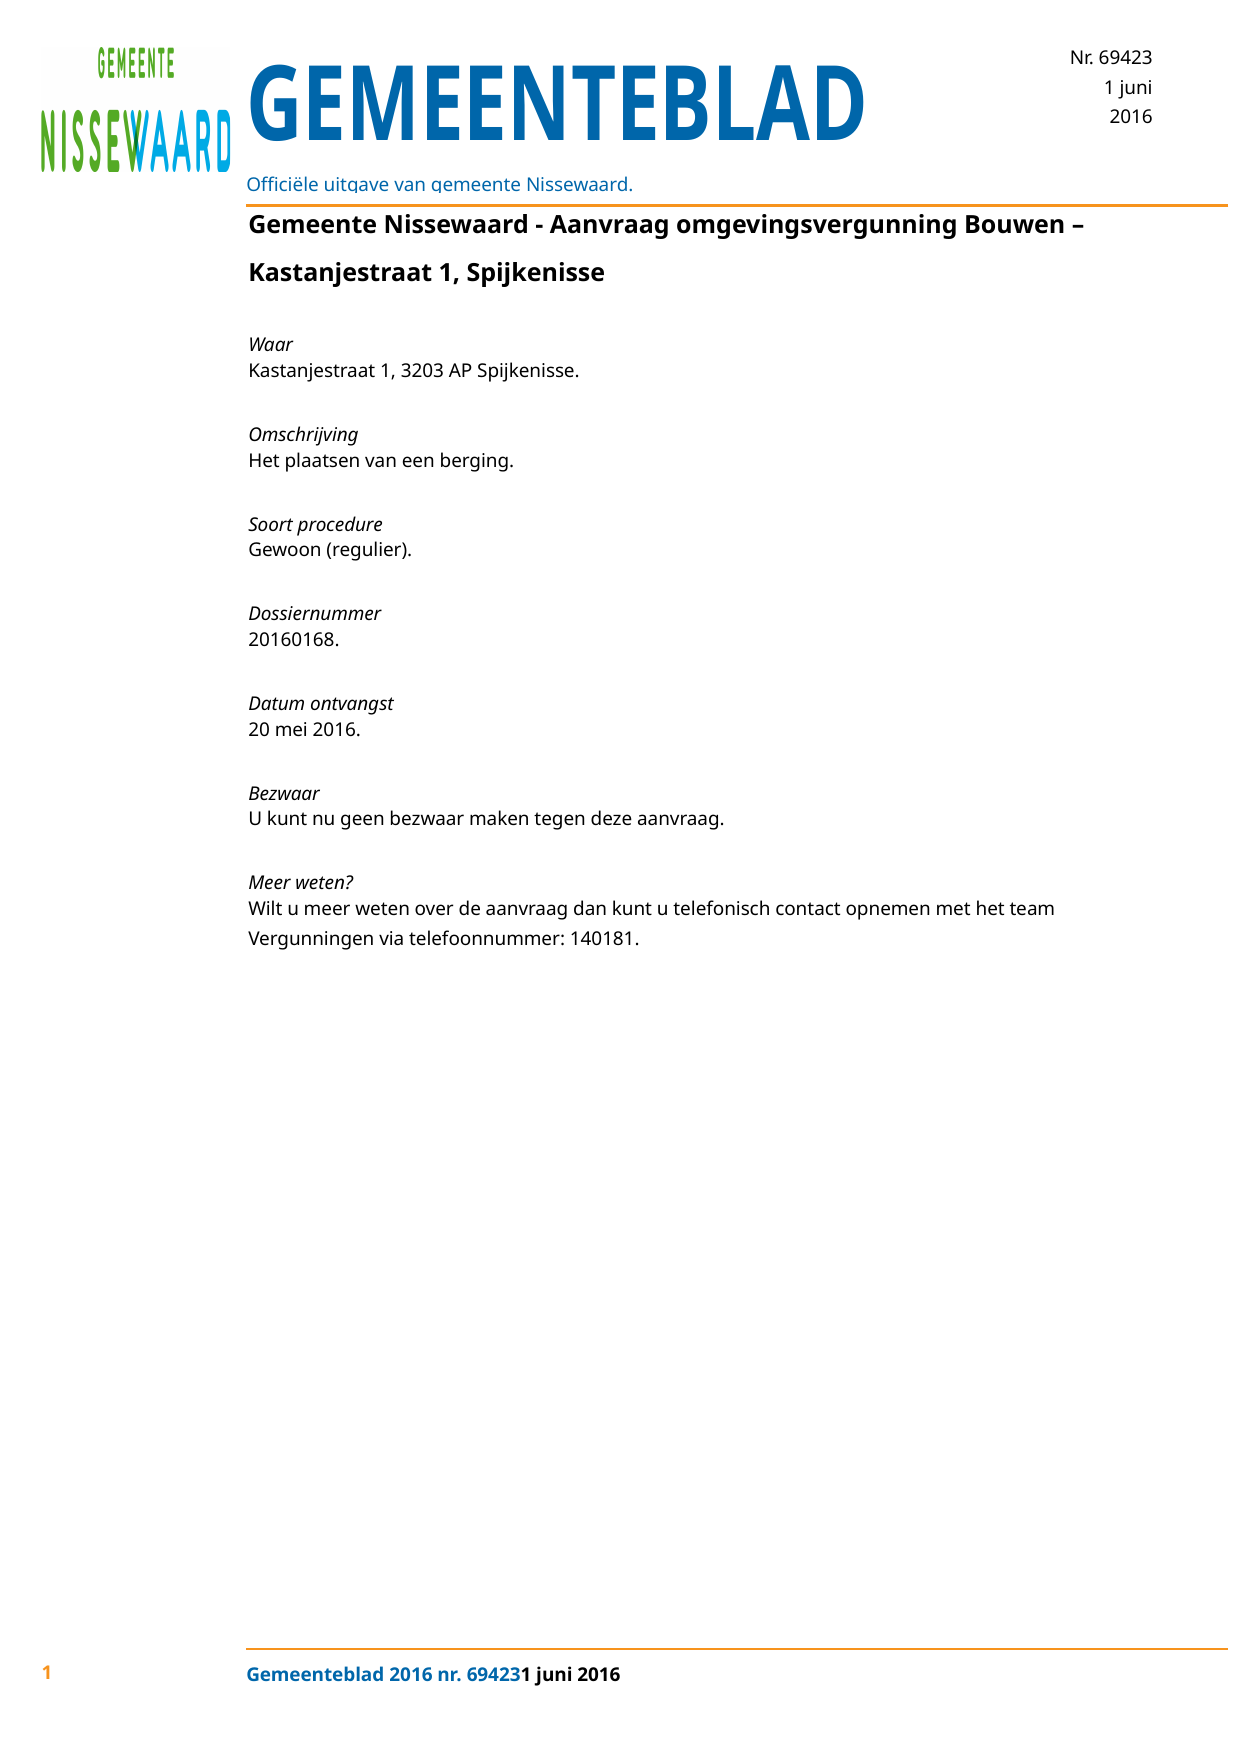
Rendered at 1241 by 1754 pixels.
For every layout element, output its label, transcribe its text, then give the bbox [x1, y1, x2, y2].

text Meer weten? [248, 869, 1152, 895]
text 20160168. [248, 626, 1152, 652]
text Wilt u meer weten over de aanvraag dan kunt u telefonisch contact opnemen met het team Vergunningen via telefoonnummer: 140181. [248, 895, 1152, 951]
picture [201, 122, 206, 138]
text U kunt nu geen bezwaar maken tegen deze aanvraag. [248, 806, 1152, 831]
text Gemeente Nissewaard - Aanvraag omgevingsvergunning Bouwen – Kastanjestraat 1, Spijkenisse [248, 207, 1152, 288]
text Omschrijving [248, 421, 1152, 447]
text Bezwaar [248, 780, 1152, 806]
picture [176, 157, 187, 172]
text 20 mei 2016. [248, 716, 1152, 742]
picture [200, 151, 206, 172]
picture [41, 47, 231, 172]
text Soort procedure [248, 511, 1152, 537]
picture [154, 157, 165, 172]
text Waar [248, 331, 1152, 357]
text Gewoon (regulier). [248, 537, 1152, 562]
text Het plaatsen van een berging. [248, 447, 1152, 473]
picture [222, 122, 227, 160]
text Dossiernummer [248, 601, 1152, 626]
text Kastanjestraat 1, 3203 AP Spijkenisse. [248, 357, 1152, 383]
text Datum ontvangst [248, 690, 1152, 716]
